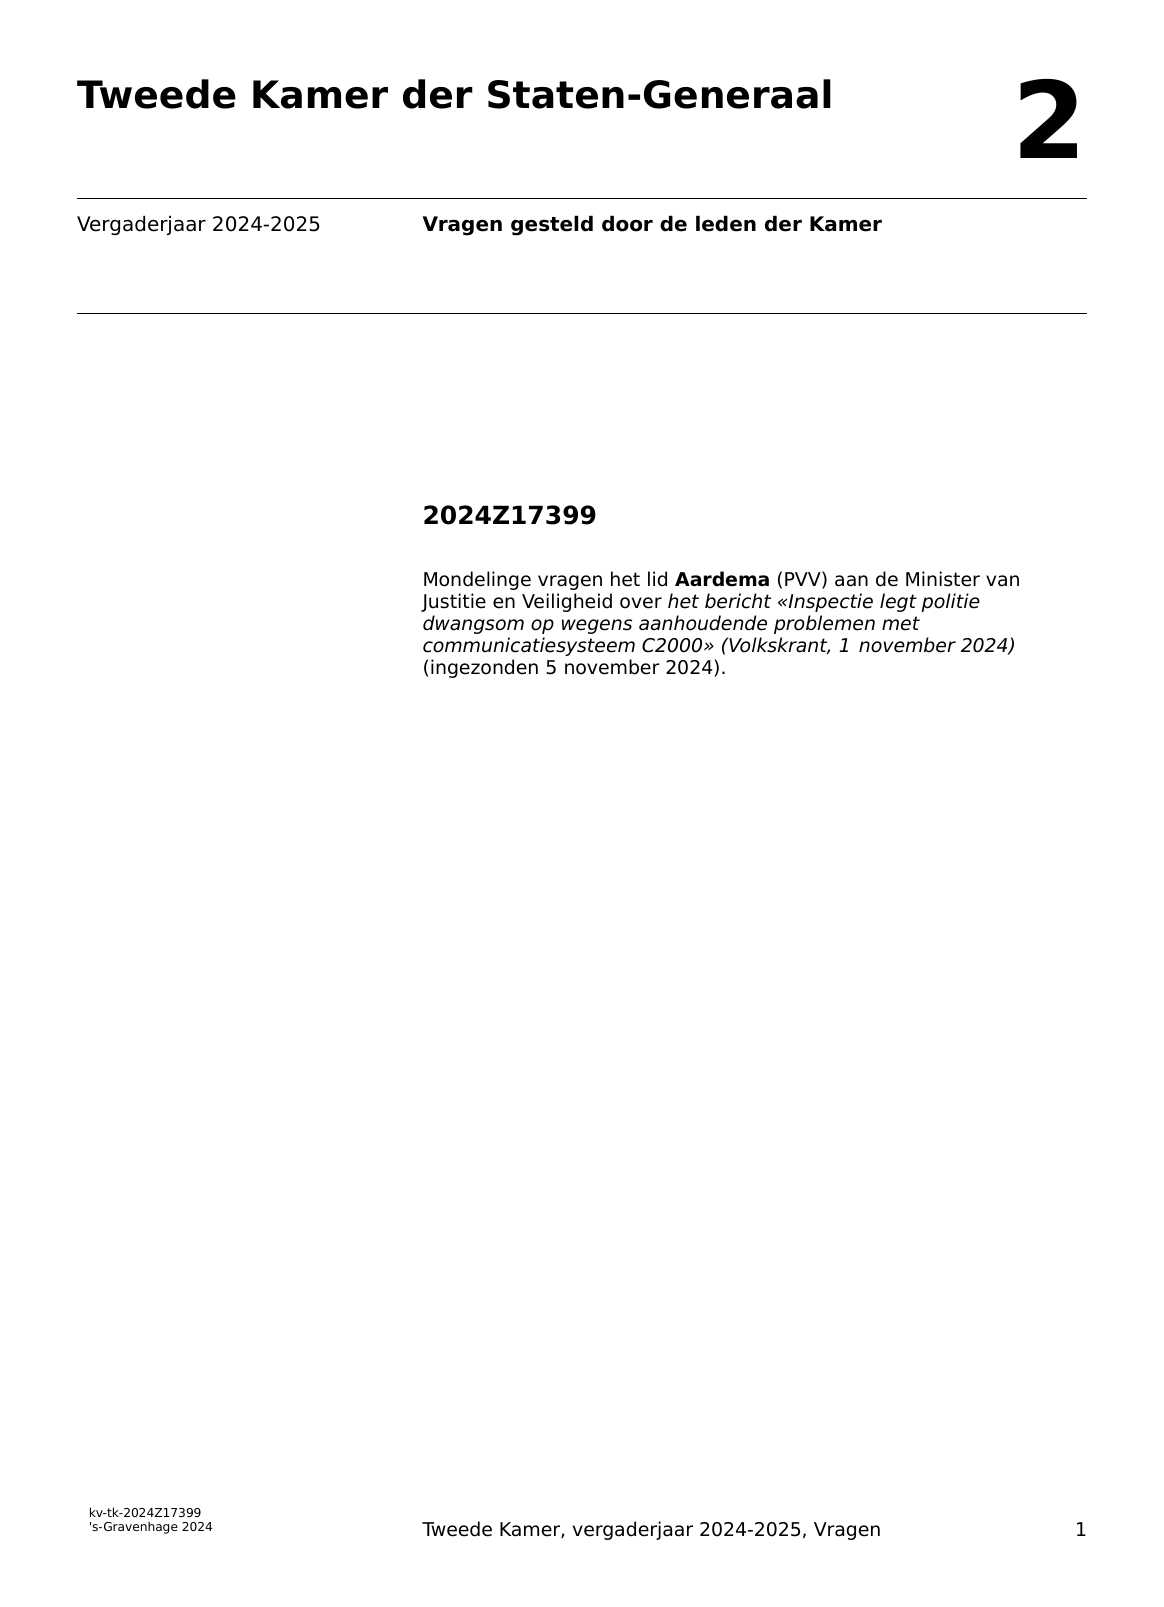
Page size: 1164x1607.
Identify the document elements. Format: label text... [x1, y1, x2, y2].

text 2024Z17399 [422, 501, 1087, 531]
table_cell Vragen gesteld door de leden der Kamer [422, 199, 1087, 313]
table_header 2 [886, 59, 1087, 198]
table_cell Vergaderjaar 2024-2025 [77, 199, 422, 313]
text Mondelinge vragen het lid Aardema (PVV) aan de Minister van Justitie en Veiligheid over het bericht «Inspectie legt politie dwangsom op wegens aanhoudende problemen met communicatiesysteem C2000» (Volkskrant, 1 november 2024) (ingezonden 5 november 2024). [422, 569, 1087, 679]
text 's-Gravenhage 2024 [88, 1520, 323, 1534]
table_header Tweede Kamer der Staten-Generaal [77, 59, 886, 198]
text kv-tk-2024Z17399 [88, 1506, 323, 1520]
